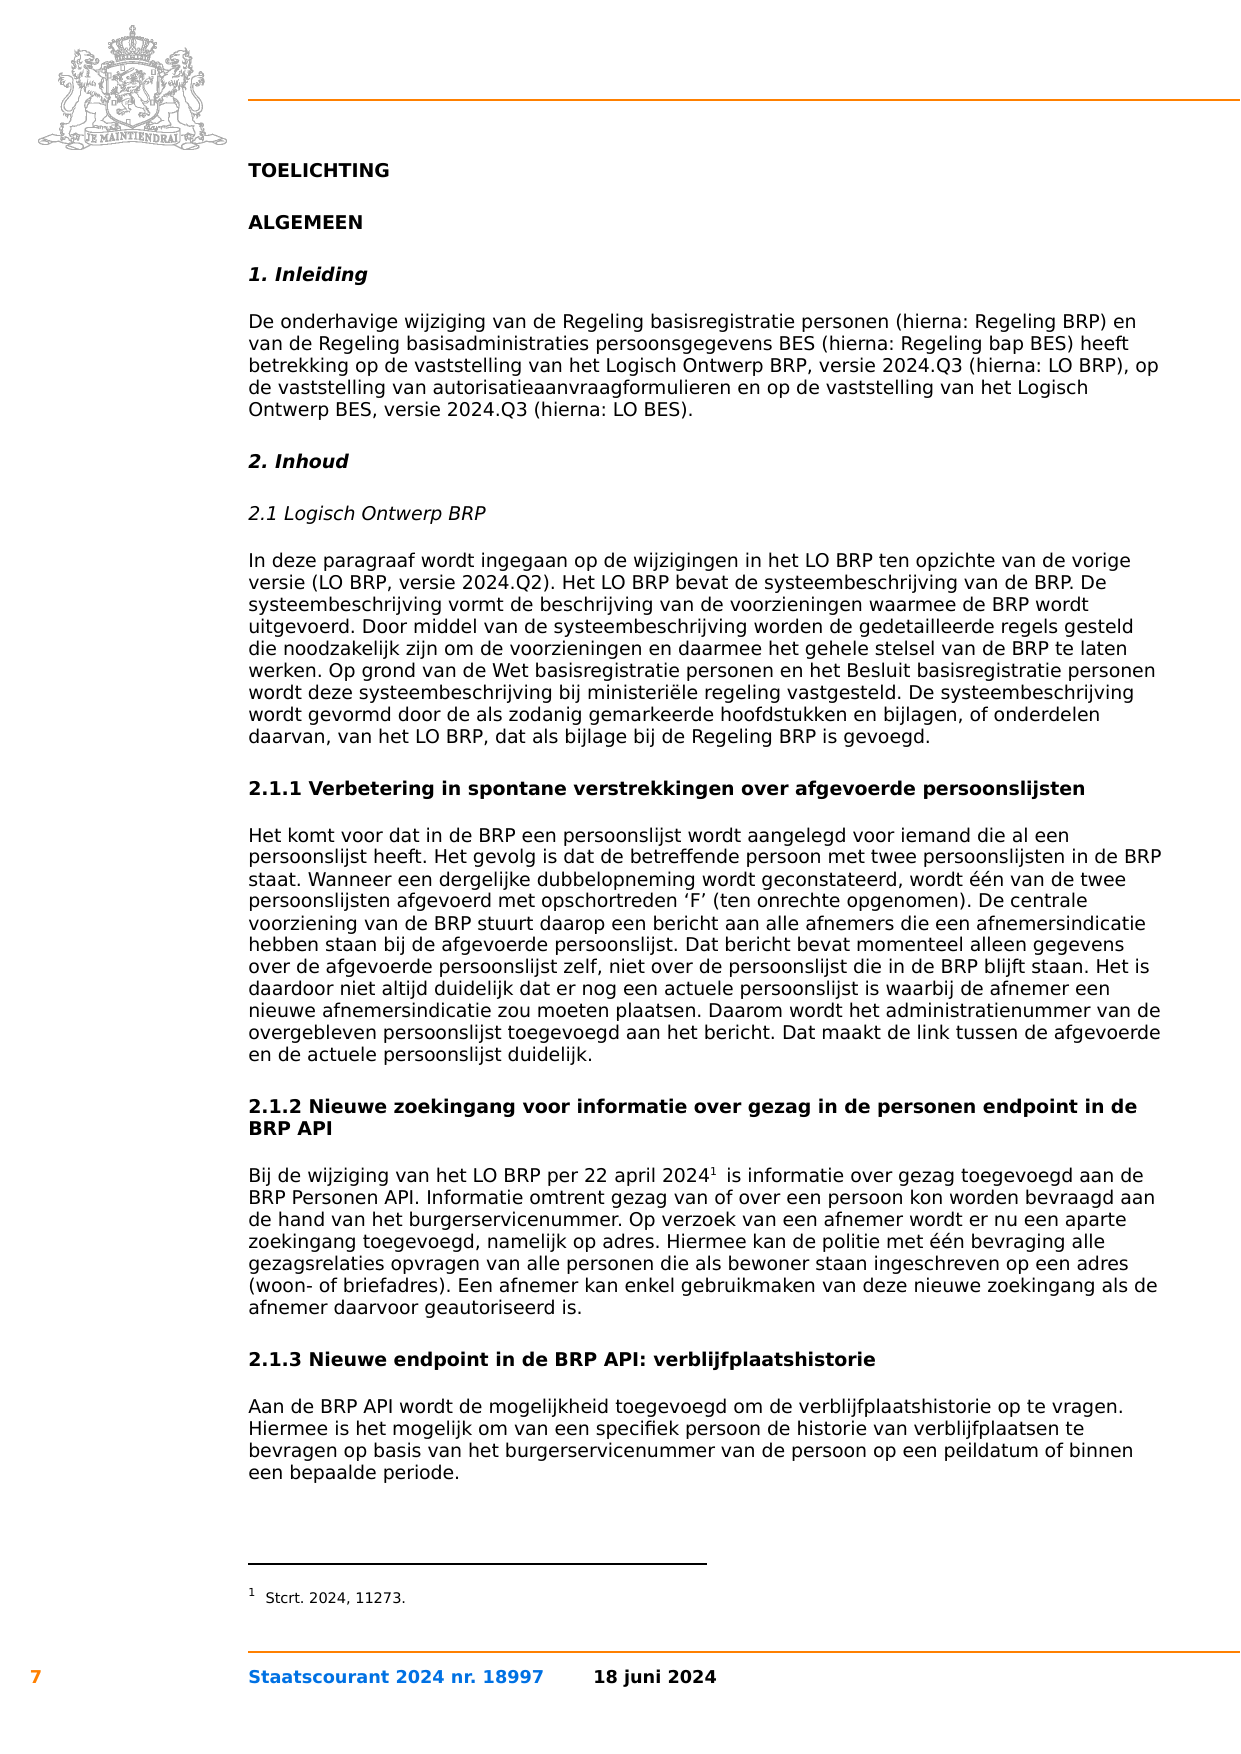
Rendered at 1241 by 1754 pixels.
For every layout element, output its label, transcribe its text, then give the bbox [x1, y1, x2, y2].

subtitle 2.1 Logisch Ontwerp BRP [248, 503, 1163, 525]
text Het komt voor dat in de BRP een persoonslijst wordt aangelegd voor iemand die al een persoonslijst heeft. Het gevolg is dat de betreffende persoon met twee persoonslijsten in de BRP staat. Wanneer een dergelijke dubbelopneming wordt geconstateerd, wordt één van de twee persoonslijsten afgevoerd met opschortreden ‘F’ (ten onrechte opgenomen). De centrale voorziening van de BRP stuurt daarop een bericht aan alle afnemers die een afnemersindicatie hebben staan bij de afgevoerde persoonslijst. Dat bericht bevat momenteel alleen gegevens over de afgevoerde persoonslijst zelf, niet over de persoonslijst die in de BRP blijft staan. Het is daardoor niet altijd duidelijk dat er nog een actuele persoonslijst is waarbij de afnemer een nieuwe afnemersindicatie zou moeten plaatsen. Daarom wordt het administratienummer van de overgebleven persoonslijst toegevoegd aan het bericht. Dat maakt de link tussen de afgevoerde en de actuele persoonslijst duidelijk. [248, 824, 1163, 1066]
text De onderhavige wijziging van de Regeling basisregistratie personen (hierna: Regeling BRP) en van de Regeling basisadministraties persoonsgegevens BES (hierna: Regeling bap BES) heeft betrekking op de vaststelling van het Logisch Ontwerp BRP, versie 2024.Q3 (hierna: LO BRP), op de vaststelling van autorisatieaanvraagformulieren en op de vaststelling van het Logisch Ontwerp BES, versie 2024.Q3 (hierna: LO BES). [248, 311, 1163, 421]
picture [38, 25, 227, 150]
subtitle 2.1.1 Verbetering in spontane verstrekkingen over afgevoerde persoonslijsten [248, 777, 1163, 799]
text Bij de wijziging van het LO BRP per 22 april 2024 is informatie over gezag toegevoegd aan de BRP Personen API. Informatie omtrent gezag van of over een persoon kon worden bevraagd aan de hand van het burgerservicenummer. Op verzoek van een afnemer wordt er nu een aparte zoekingang toegevoegd, namelijk op adres. Hiermee kan de politie met één bevraging alle gezagsrelaties opvragen van alle personen die als bewoner staan ingeschreven op een adres (woon- of briefadres). Een afnemer kan enkel gebruikmaken van deze nieuwe zoekingang als de afnemer daarvoor geautoriseerd is. [248, 1165, 1163, 1319]
subtitle 2. Inhoud [248, 451, 1163, 473]
text Aan de BRP API wordt de mogelijkheid toegevoegd om de verblijfplaatshistorie op te vragen. Hiermee is het mogelijk om van een specifiek persoon de historie van verblijfplaatsen te bevragen op basis van het burgerservicenummer van de persoon op een peildatum of binnen een bepaalde periode. [248, 1396, 1163, 1484]
subtitle TOELICHTING [248, 160, 1163, 182]
text Stcrt. 2024, 11273. [248, 1586, 1163, 1608]
text In deze paragraaf wordt ingegaan op de wijzigingen in het LO BRP ten opzichte van de vorige versie (LO BRP, versie 2024.Q2). Het LO BRP bevat de systeembeschrijving van de BRP. De systeembeschrijving vormt de beschrijving van de voorzieningen waarmee de BRP wordt uitgevoerd. Door middel van de systeembeschrijving worden de gedetailleerde regels gesteld die noodzakelijk zijn om de voorzieningen en daarmee het gehele stelsel van de BRP te laten werken. Op grond van de Wet basisregistratie personen en het Besluit basisregistratie personen wordt deze systeembeschrijving bij ministeriële regeling vastgesteld. De systeembeschrijving wordt gevormd door de als zodanig gemarkeerde hoofdstukken en bijlagen, of onderdelen daarvan, van het LO BRP, dat als bijlage bij de Regeling BRP is gevoegd. [248, 550, 1163, 747]
subtitle ALGEMEEN [248, 212, 1163, 234]
subtitle 1. Inleiding [248, 264, 1163, 286]
subtitle 2.1.3 Nieuwe endpoint in de BRP API: verblijfplaatshistorie [248, 1349, 1163, 1371]
subtitle 2.1.2 Nieuwe zoekingang voor informatie over gezag in de personen endpoint in de BRP API [248, 1096, 1163, 1140]
